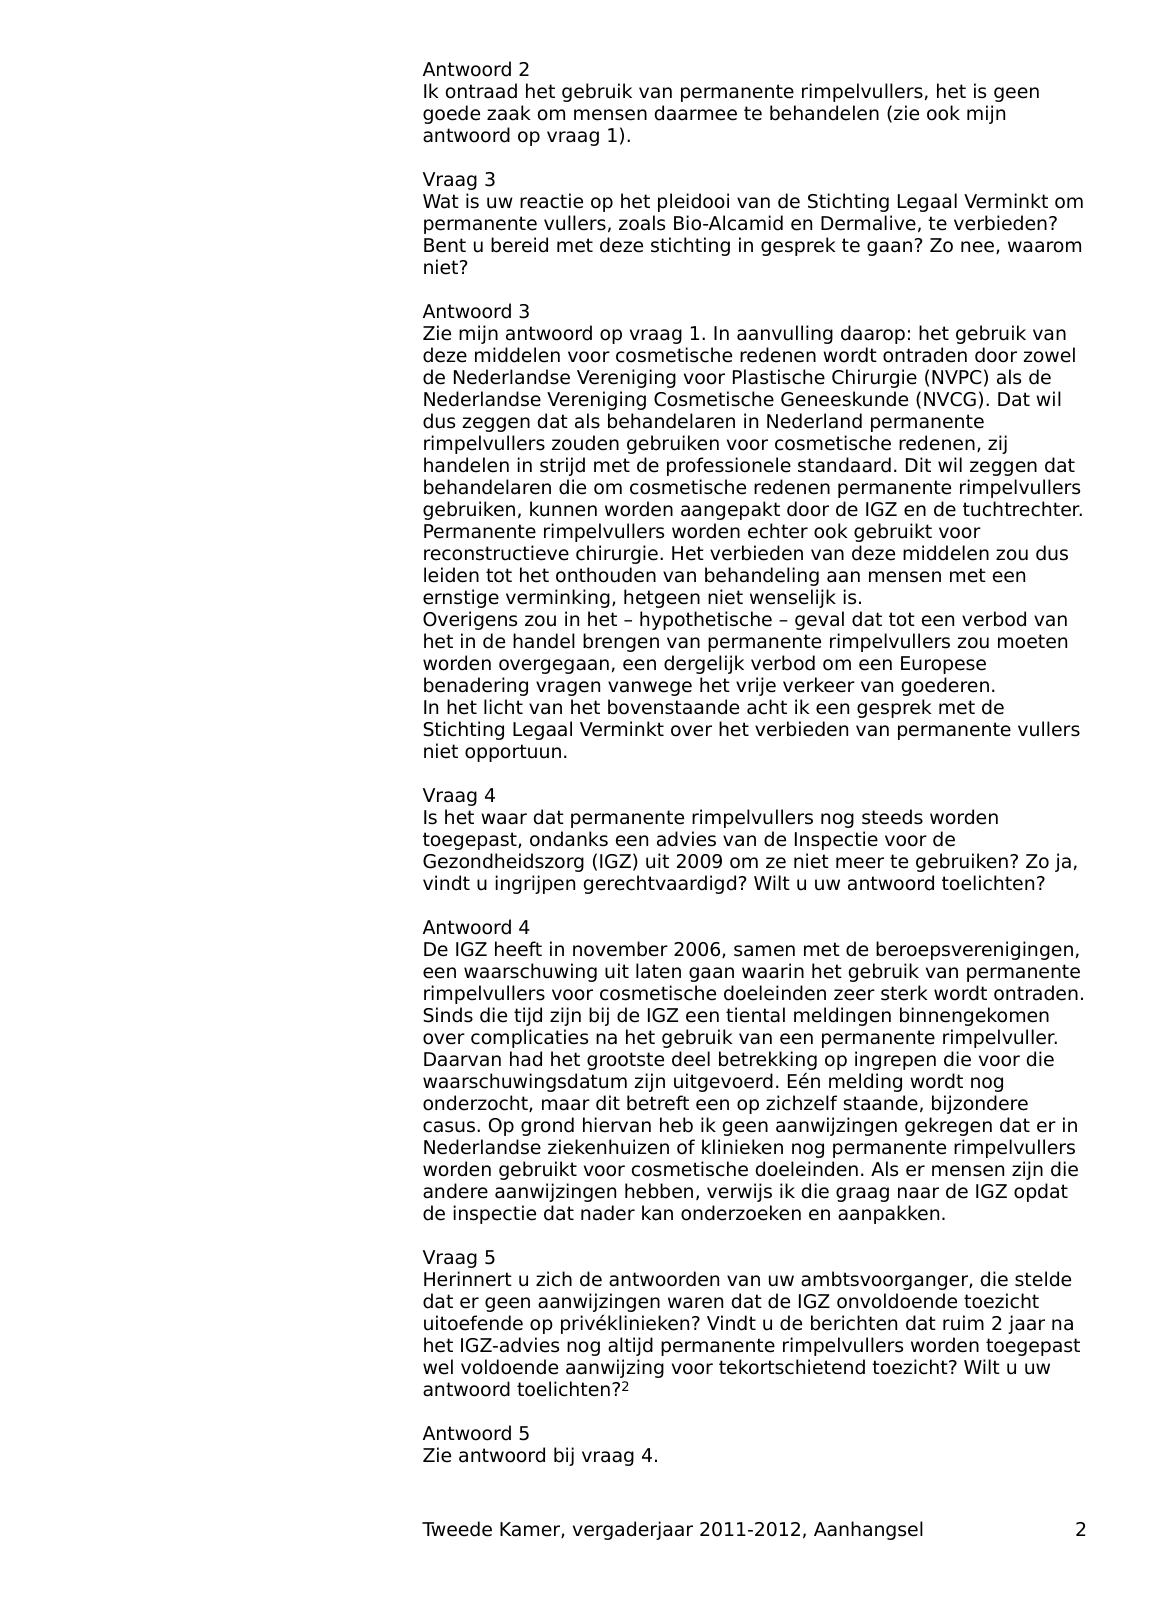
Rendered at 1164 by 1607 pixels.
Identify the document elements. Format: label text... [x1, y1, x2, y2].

text Zie mijn antwoord op vraag 1. In aanvulling daarop: het gebruik van deze middelen voor cosmetische redenen wordt ontraden door zowel de Nederlandse Vereniging voor Plastische Chirurgie (NVPC) als de Nederlandse Vereniging Cosmetische Geneeskunde (NVCG). Dat wil dus zeggen dat als behandelaren in Nederland permanente rimpelvullers zouden gebruiken voor cosmetische redenen, zij handelen in strijd met de professionele standaard. Dit wil zeggen dat behandelaren die om cosmetische redenen permanente rimpelvullers gebruiken, kunnen worden aangepakt door de IGZ en de tuchtrechter. Permanente rimpelvullers worden echter ook gebruikt voor reconstructieve chirurgie. Het verbieden van deze middelen zou dus leiden tot het onthouden van behandeling aan mensen met een ernstige verminking, hetgeen niet wenselijk is. [422, 323, 1087, 609]
text Antwoord 4 [422, 917, 1087, 939]
text Vraag 3 [422, 169, 1087, 191]
text Vraag 5 [422, 1247, 1087, 1269]
text De IGZ heeft in november 2006, samen met de beroepsverenigingen, een waarschuwing uit laten gaan waarin het gebruik van permanente rimpelvullers voor cosmetische doeleinden zeer sterk wordt ontraden. Sinds die tijd zijn bij de IGZ een tiental meldingen binnengekomen over complicaties na het gebruik van een permanente rimpelvuller. Daarvan had het grootste deel betrekking op ingrepen die voor die waarschuwingsdatum zijn uitgevoerd. Eén melding wordt nog onderzocht, maar dit betreft een op zichzelf staande, bijzondere casus. Op grond hiervan heb ik geen aanwijzingen gekregen dat er in Nederlandse ziekenhuizen of klinieken nog permanente rimpelvullers worden gebruikt voor cosmetische doeleinden. Als er mensen zijn die andere aanwijzingen hebben, verwijs ik die graag naar de IGZ opdat de inspectie dat nader kan onderzoeken en aanpakken. [422, 939, 1087, 1225]
text Herinnert u zich de antwoorden van uw ambtsvoorganger, die stelde dat er geen aanwijzingen waren dat de IGZ onvoldoende toezicht uitoefende op privéklinieken? Vindt u de berichten dat ruim 2 jaar na het IGZ-advies nog altijd permanente rimpelvullers worden toegepast wel voldoende aanwijzing voor tekortschietend toezicht? Wilt u uw antwoord toelichten?2 [422, 1269, 1087, 1401]
text In het licht van het bovenstaande acht ik een gesprek met de Stichting Legaal Verminkt over het verbieden van permanente vullers niet opportuun. [422, 697, 1087, 763]
text Ik ontraad het gebruik van permanente rimpelvullers, het is geen goede zaak om mensen daarmee te behandelen (zie ook mijn antwoord op vraag 1). [422, 81, 1087, 147]
text Antwoord 5 [422, 1423, 1087, 1445]
text Wat is uw reactie op het pleidooi van de Stichting Legaal Verminkt om permanente vullers, zoals Bio-Alcamid en Dermalive, te verbieden? Bent u bereid met deze stichting in gesprek te gaan? Zo nee, waarom niet? [422, 191, 1087, 279]
text Vraag 4 [422, 785, 1087, 807]
text Zie antwoord bij vraag 4. [422, 1445, 1087, 1467]
text Is het waar dat permanente rimpelvullers nog steeds worden toegepast, ondanks een advies van de Inspectie voor de Gezondheidszorg (IGZ) uit 2009 om ze niet meer te gebruiken? Zo ja, vindt u ingrijpen gerechtvaardigd? Wilt u uw antwoord toelichten? [422, 807, 1087, 895]
text Antwoord 3 [422, 301, 1087, 323]
text Antwoord 2 [422, 59, 1087, 81]
text Overigens zou in het – hypothetische – geval dat tot een verbod van het in de handel brengen van permanente rimpelvullers zou moeten worden overgegaan, een dergelijk verbod om een Europese benadering vragen vanwege het vrije verkeer van goederen. [422, 609, 1087, 697]
